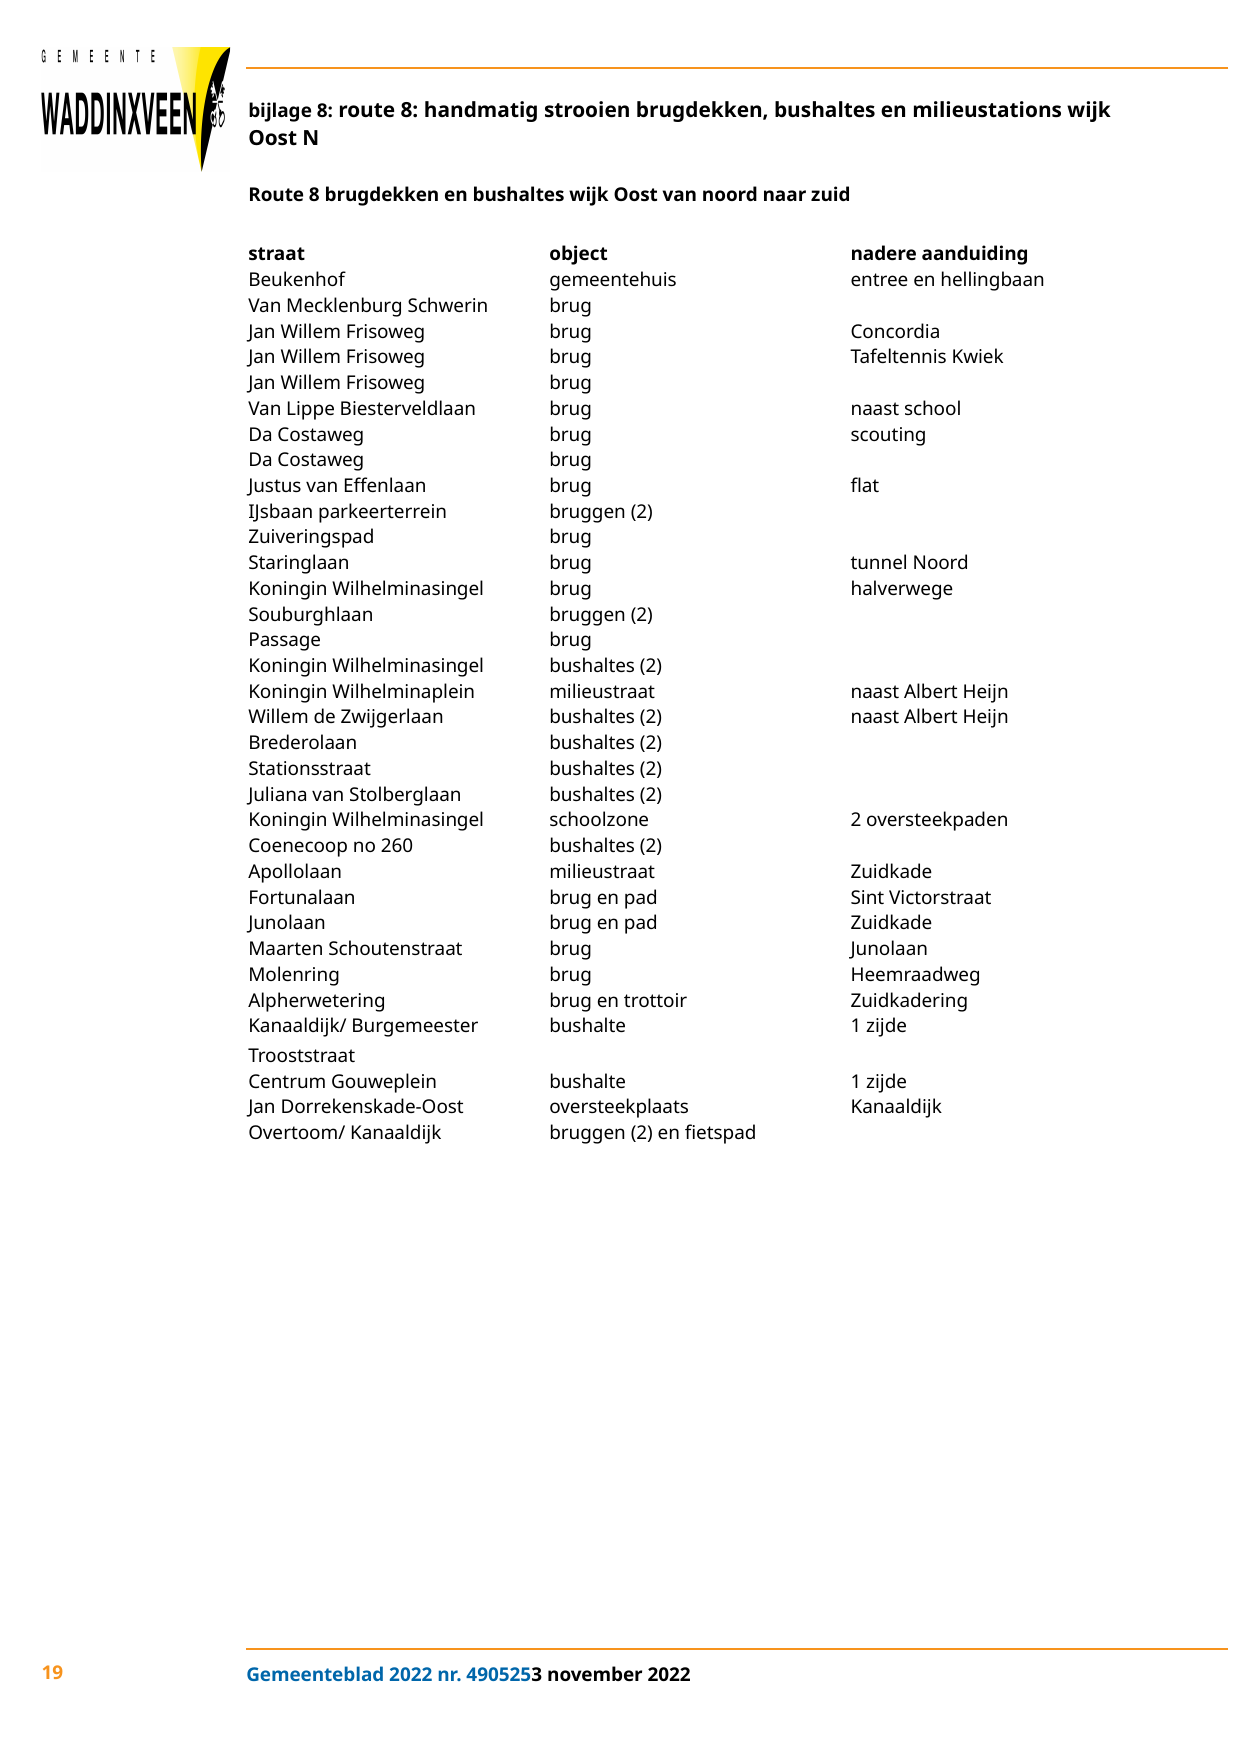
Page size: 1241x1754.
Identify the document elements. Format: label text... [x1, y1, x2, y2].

table_cell Tafeltennis Kwiek [850, 344, 1152, 369]
table_cell bushaltes (2) [549, 833, 850, 858]
table_cell Da Costaweg [248, 421, 549, 446]
table_cell Jan Dorrekenskade-Oost [248, 1094, 549, 1119]
table_cell brug [549, 344, 850, 369]
table_cell milieustraat [549, 858, 850, 884]
picture [41, 47, 231, 172]
table_cell Jan Willem Frisoweg [248, 344, 549, 369]
table_cell bruggen (2) [549, 601, 850, 627]
table_cell Heemraadweg [850, 961, 1152, 987]
table_cell bushaltes (2) [549, 704, 850, 729]
table_cell bruggen (2) en fietspad [549, 1119, 850, 1145]
table_cell brug [549, 935, 850, 961]
table_cell Brederolaan [248, 730, 549, 755]
table_cell Willem de Zwijgerlaan [248, 704, 549, 729]
table_header object [549, 241, 850, 266]
table_cell tunnel Noord [850, 549, 1152, 575]
table_cell Junolaan [248, 910, 549, 935]
table_cell Juliana van Stolberglaan [248, 781, 549, 807]
table_cell Zuidkadering [850, 987, 1152, 1012]
table_cell Stationsstraat [248, 755, 549, 781]
table_cell Koningin Wilhelminasingel [248, 575, 549, 601]
table_cell Kanaaldijk [850, 1094, 1152, 1119]
table_cell brug [549, 549, 850, 575]
table_cell Staringlaan [248, 549, 549, 575]
table_cell [850, 369, 1152, 395]
table_cell Maarten Schoutenstraat [248, 935, 549, 961]
table_cell [850, 446, 1152, 472]
text Route 8 brugdekken en bushaltes wijk Oost van noord naar zuid [248, 181, 1152, 207]
table_cell Centrum Gouweplein [248, 1068, 549, 1093]
table_cell brug [549, 446, 850, 472]
table_cell 1 zijde [850, 1068, 1152, 1093]
table_cell oversteekplaats [549, 1094, 850, 1119]
table_cell bushaltes (2) [549, 755, 850, 781]
table_cell 2 oversteekpaden [850, 807, 1152, 832]
table_cell [850, 498, 1152, 524]
table_cell brug [549, 524, 850, 549]
table_cell Beukenhof [248, 266, 549, 292]
table_cell [850, 627, 1152, 652]
table_cell brug en trottoir [549, 987, 850, 1012]
table_cell [850, 781, 1152, 807]
table_cell [850, 1119, 1152, 1145]
table_cell [850, 524, 1152, 549]
table_cell Overtoom/ Kanaaldijk [248, 1119, 549, 1145]
table_cell Kanaaldijk/ Burgemeester Trooststraat [248, 1013, 549, 1068]
table_cell Jan Willem Frisoweg [248, 318, 549, 343]
table_cell IJsbaan parkeerterrein [248, 498, 549, 524]
table_cell brug [549, 292, 850, 318]
table_cell milieustraat [549, 678, 850, 704]
table_cell Jan Willem Frisoweg [248, 369, 549, 395]
table_cell Van Mecklenburg Schwerin [248, 292, 549, 318]
table_cell Alpherwetering [248, 987, 549, 1012]
table_cell bushaltes (2) [549, 781, 850, 807]
table_cell 1 zijde [850, 1013, 1152, 1068]
table_cell naast Albert Heijn [850, 704, 1152, 729]
text bijlage 8: route 8: handmatig strooien brugdekken, bushaltes en milieustations wijk Oost N [248, 95, 1152, 152]
table_cell Koningin Wilhelminasingel [248, 807, 549, 832]
table_cell Zuidkade [850, 910, 1152, 935]
table_cell Sint Victorstraat [850, 884, 1152, 909]
table_cell scouting [850, 421, 1152, 446]
table_cell Apollolaan [248, 858, 549, 884]
table_cell Coenecoop no 260 [248, 833, 549, 858]
table_cell [850, 601, 1152, 627]
table_cell brug [549, 472, 850, 498]
table_cell bushalte [549, 1013, 850, 1068]
table_cell Justus van Effenlaan [248, 472, 549, 498]
table_header nadere aanduiding [850, 241, 1152, 266]
table_cell brug [549, 421, 850, 446]
table_cell Koningin Wilhelminaplein [248, 678, 549, 704]
table_cell brug [549, 369, 850, 395]
table_cell gemeentehuis [549, 266, 850, 292]
table_cell Zuiveringspad [248, 524, 549, 549]
table_cell [850, 755, 1152, 781]
table_cell brug [549, 395, 850, 421]
table_cell brug [549, 961, 850, 987]
table_cell schoolzone [549, 807, 850, 832]
table_cell brug en pad [549, 910, 850, 935]
table_cell entree en hellingbaan [850, 266, 1152, 292]
table_cell bushaltes (2) [549, 730, 850, 755]
table_cell bushalte [549, 1068, 850, 1093]
table_cell brug [549, 627, 850, 652]
table_cell flat [850, 472, 1152, 498]
table_header straat [248, 241, 549, 266]
table_cell Passage [248, 627, 549, 652]
table_cell Molenring [248, 961, 549, 987]
table_cell Souburghlaan [248, 601, 549, 627]
table_cell halverwege [850, 575, 1152, 601]
table_cell bushaltes (2) [549, 652, 850, 678]
table_cell Koningin Wilhelminasingel [248, 652, 549, 678]
table_cell Fortunalaan [248, 884, 549, 909]
table_cell bruggen (2) [549, 498, 850, 524]
table_cell [850, 833, 1152, 858]
table_cell [850, 292, 1152, 318]
table_cell naast school [850, 395, 1152, 421]
table_cell Concordia [850, 318, 1152, 343]
table_cell Junolaan [850, 935, 1152, 961]
table_cell Da Costaweg [248, 446, 549, 472]
table_cell brug [549, 575, 850, 601]
table_cell naast Albert Heijn [850, 678, 1152, 704]
table_cell brug [549, 318, 850, 343]
table_cell Zuidkade [850, 858, 1152, 884]
table_cell [850, 730, 1152, 755]
table_cell brug en pad [549, 884, 850, 909]
table_cell [850, 652, 1152, 678]
table_cell Van Lippe Biesterveldlaan [248, 395, 549, 421]
